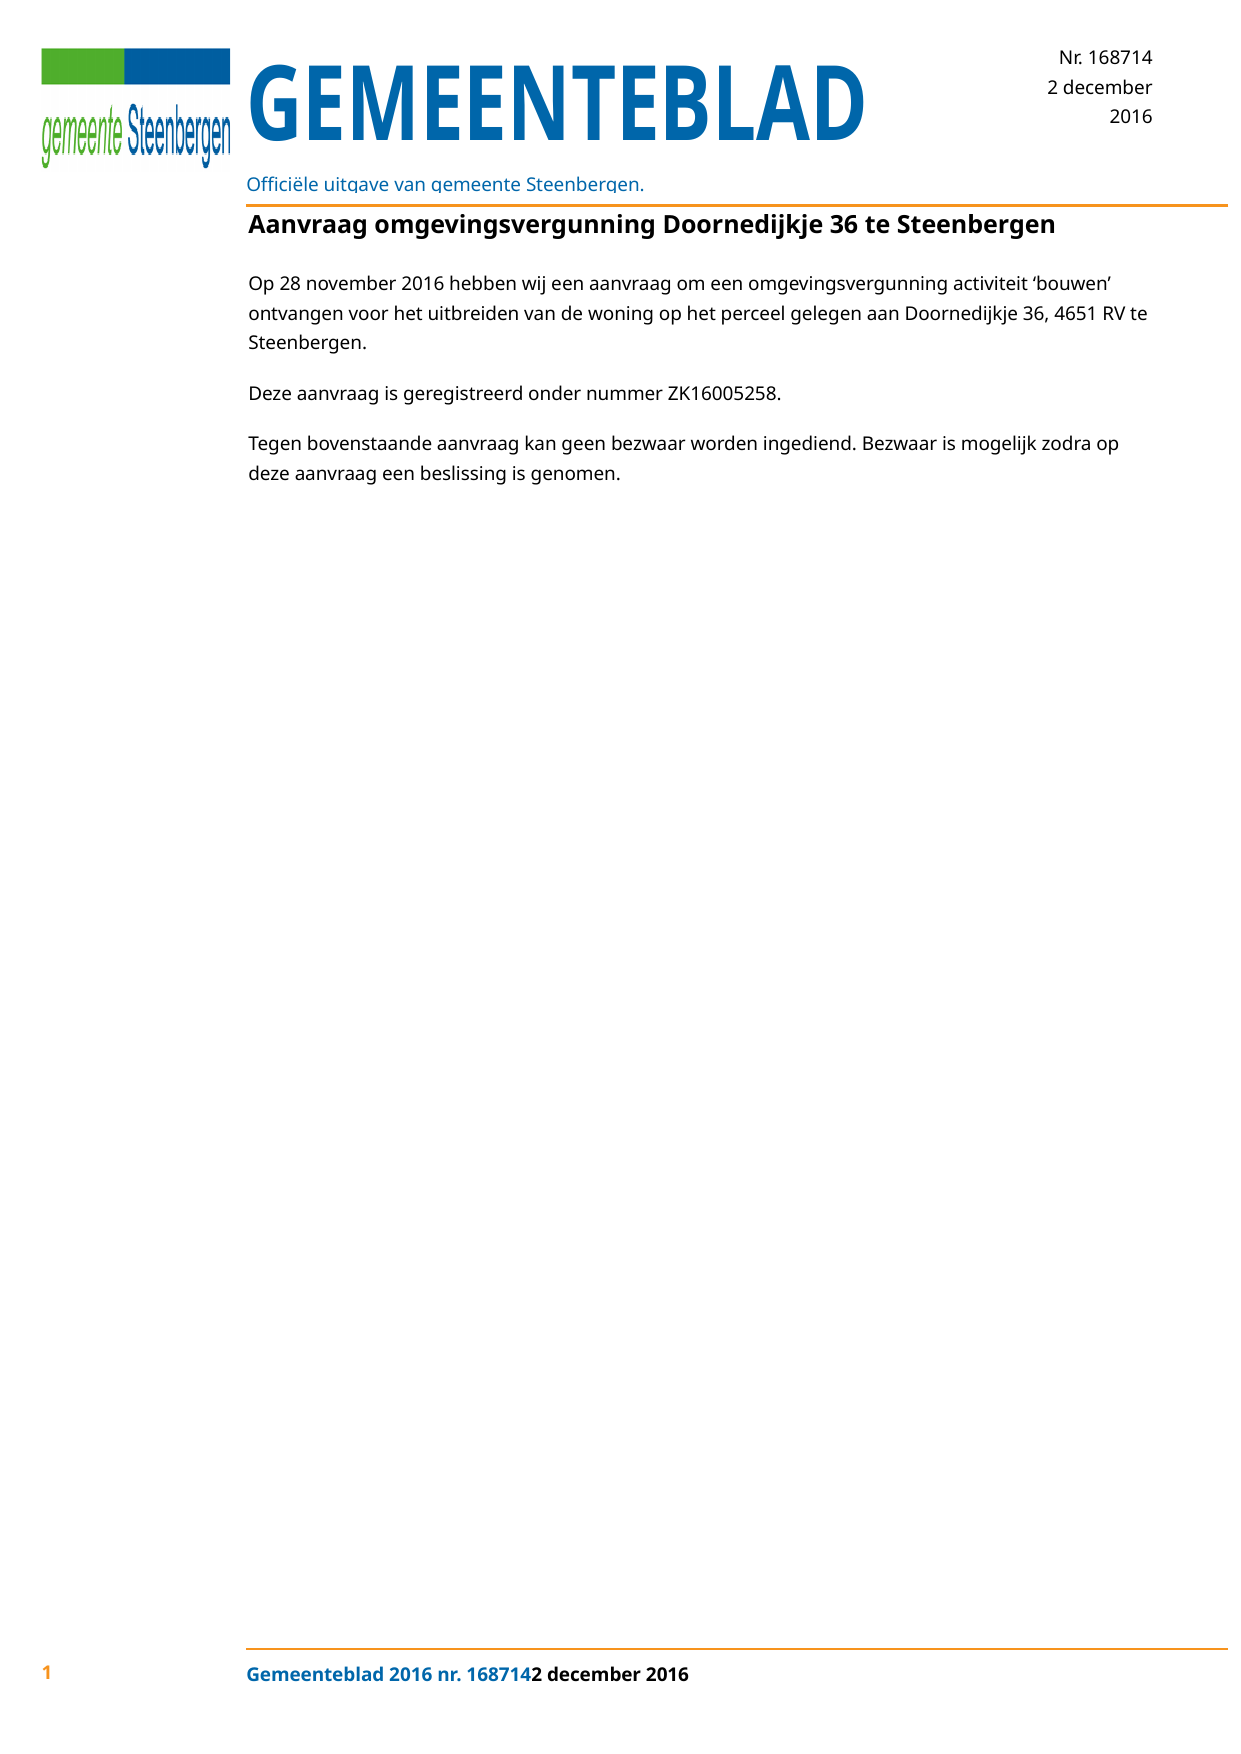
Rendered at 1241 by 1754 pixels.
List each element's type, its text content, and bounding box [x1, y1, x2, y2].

text Deze aanvraag is geregistreerd onder nummer ZK16005258. [248, 380, 1152, 406]
text Tegen bovenstaande aanvraag kan geen bezwaar worden ingediend. Bezwaar is mogelijk zodra op deze aanvraag een beslissing is genomen. [248, 430, 1152, 486]
picture [41, 47, 231, 172]
text Aanvraag omgevingsvergunning Doornedijkje 36 te Steenbergen [248, 207, 1152, 241]
text Op 28 november 2016 hebben wij een aanvraag om een omgevingsvergunning activiteit ‘bouwen’ ontvangen voor het uitbreiden van de woning op het perceel gelegen aan Doornedijkje 36, 4651 RV te Steenbergen. [248, 270, 1152, 355]
